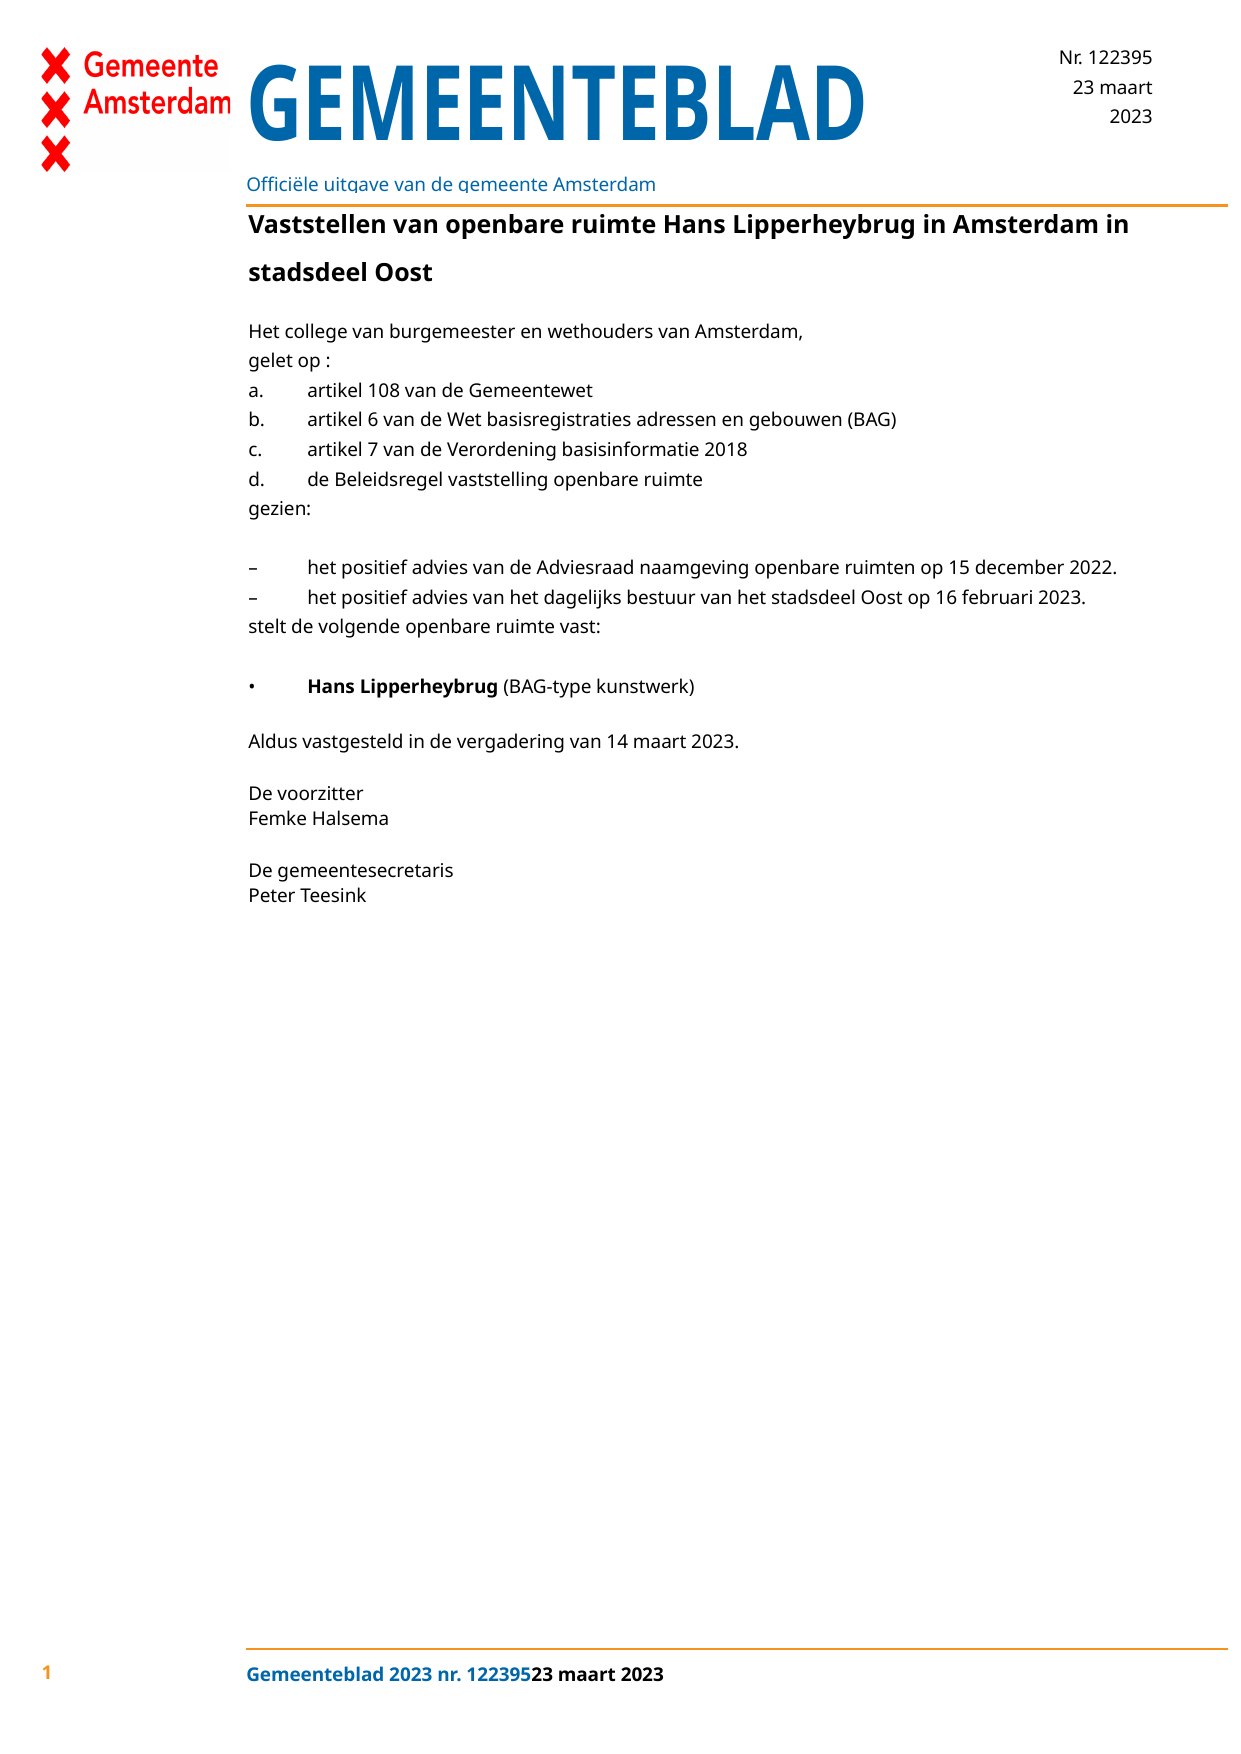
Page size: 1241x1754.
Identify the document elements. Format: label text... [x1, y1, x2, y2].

text Het college van burgemeester en wethouders van Amsterdam, [248, 318, 1152, 344]
text gelet op : [248, 347, 1152, 373]
list de Beleidsregel vaststelling openbare ruimte [248, 466, 1152, 492]
list het positief advies van de Adviesraad naamgeving openbare ruimten op 15 december 2022. [248, 554, 1152, 580]
text De voorzitter [248, 780, 1152, 805]
list artikel 108 van de Gemeentewet [248, 377, 1152, 403]
list het positief advies van het dagelijks bestuur van het stadsdeel Oost op 16 februari 2023. [248, 584, 1152, 610]
picture [41, 47, 231, 172]
text De gemeentesecretaris [248, 857, 1152, 883]
text gezien: [248, 495, 1152, 521]
text Aldus vastgesteld in de vergadering van 14 maart 2023. [248, 728, 1152, 754]
list artikel 6 van de Wet basisregistraties adressen en gebouwen (BAG) [248, 407, 1152, 432]
text Femke Halsema [248, 805, 1152, 831]
list artikel 7 van de Verordening basisinformatie 2018 [248, 436, 1152, 462]
list Hans Lipperheybrug (BAG-type kunstwerk) [248, 673, 1152, 699]
text stelt de volgende openbare ruimte vast: [248, 614, 1152, 639]
text Peter Teesink [248, 883, 1152, 908]
text Vaststellen van openbare ruimte Hans Lipperheybrug in Amsterdam in stadsdeel Oost [248, 207, 1152, 288]
